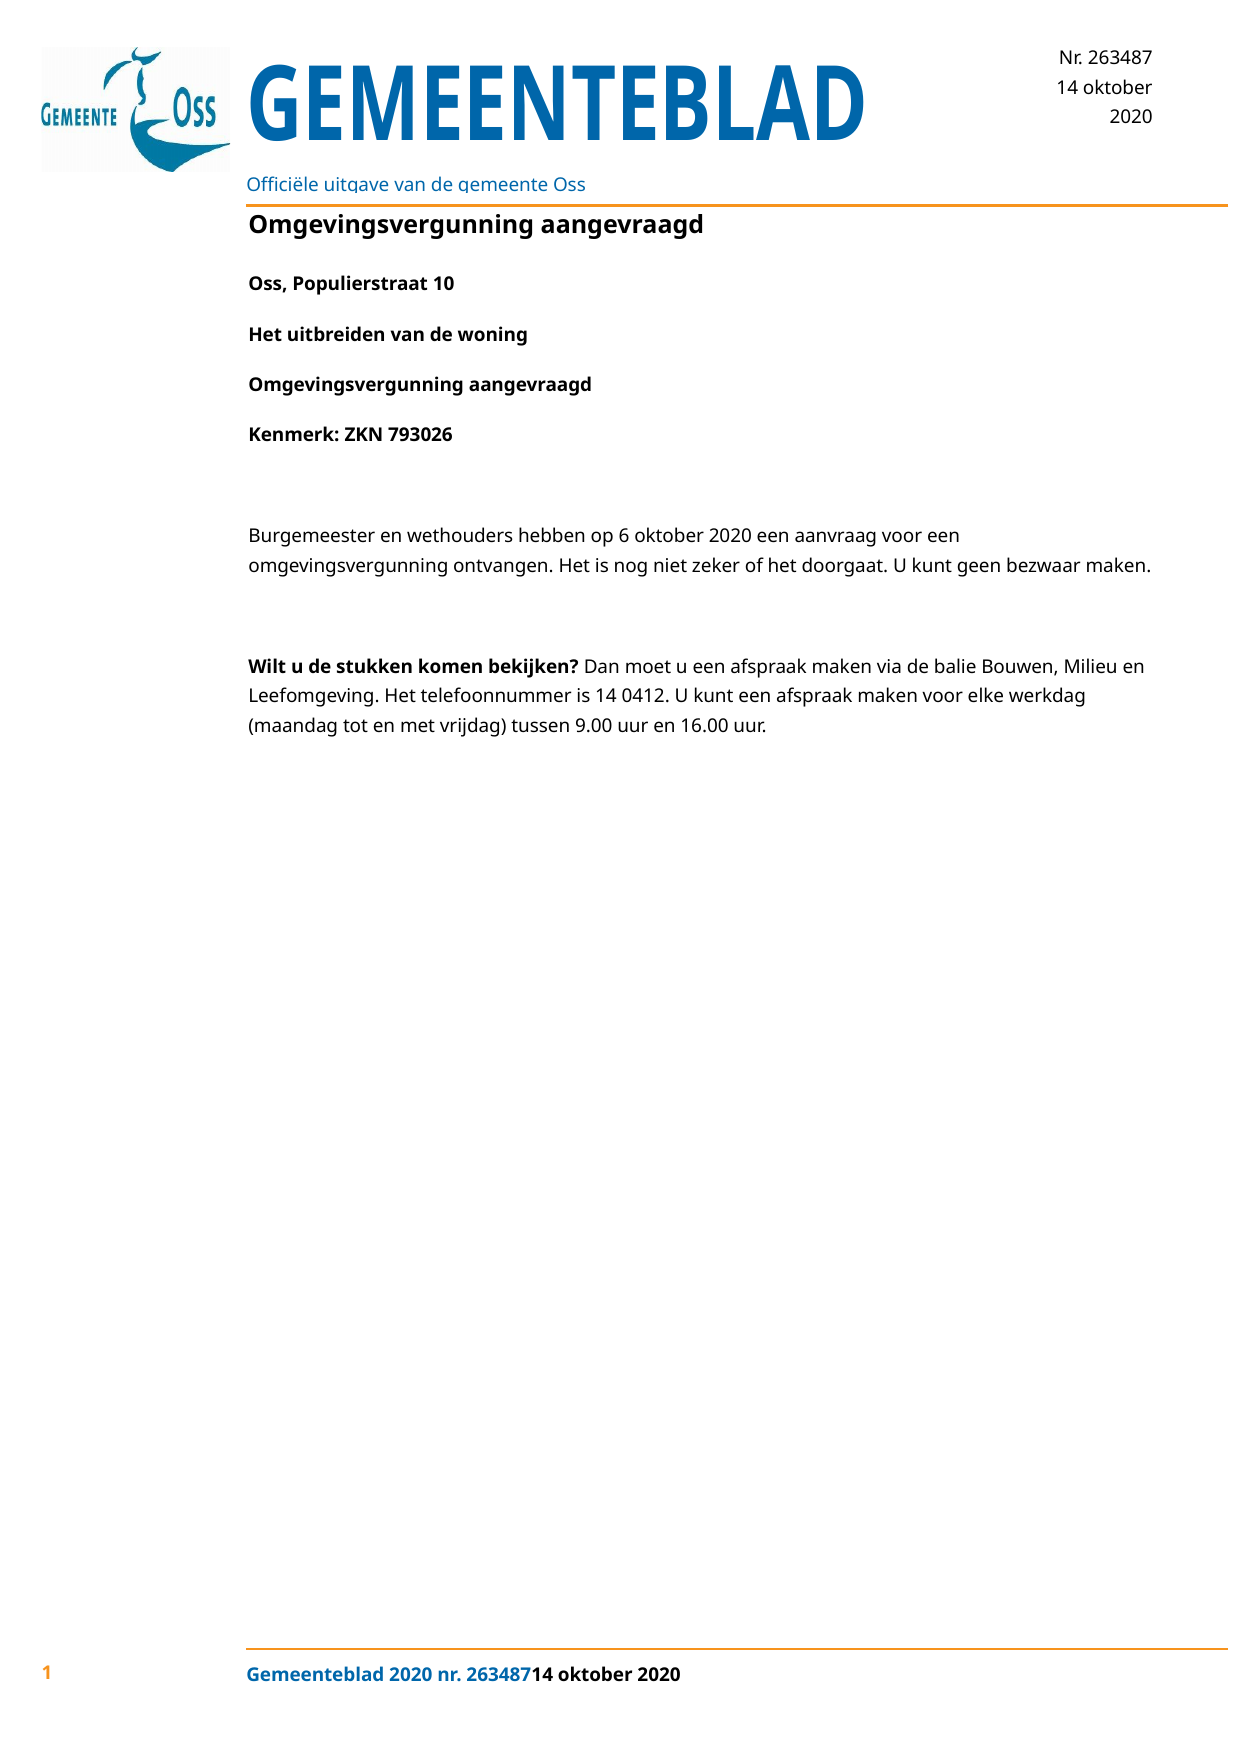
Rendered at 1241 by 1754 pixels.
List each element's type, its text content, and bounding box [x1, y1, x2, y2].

text Kenmerk: ZKN 793026 [248, 422, 1152, 447]
text Het uitbreiden van de woning [248, 321, 1152, 346]
text Wilt u de stukken komen bekijken? Dan moet u een afspraak maken via de balie Bouwen, Milieu en Leefomgeving. Het telefoonnummer is 14 0412. U kunt een afspraak maken voor elke werkdag (maandag tot en met vrijdag) tussen 9.00 uur en 16.00 uur. [248, 653, 1152, 738]
text Oss, Populierstraat 10 [248, 270, 1152, 296]
text Omgevingsvergunning aangevraagd [248, 371, 1152, 397]
text Omgevingsvergunning aangevraagd [248, 207, 1152, 241]
picture [41, 47, 231, 172]
text Burgemeester en wethouders hebben op 6 oktober 2020 een aanvraag voor een omgevingsvergunning ontvangen. Het is nog niet zeker of het doorgaat. U kunt geen bezwaar maken. [248, 522, 1152, 578]
